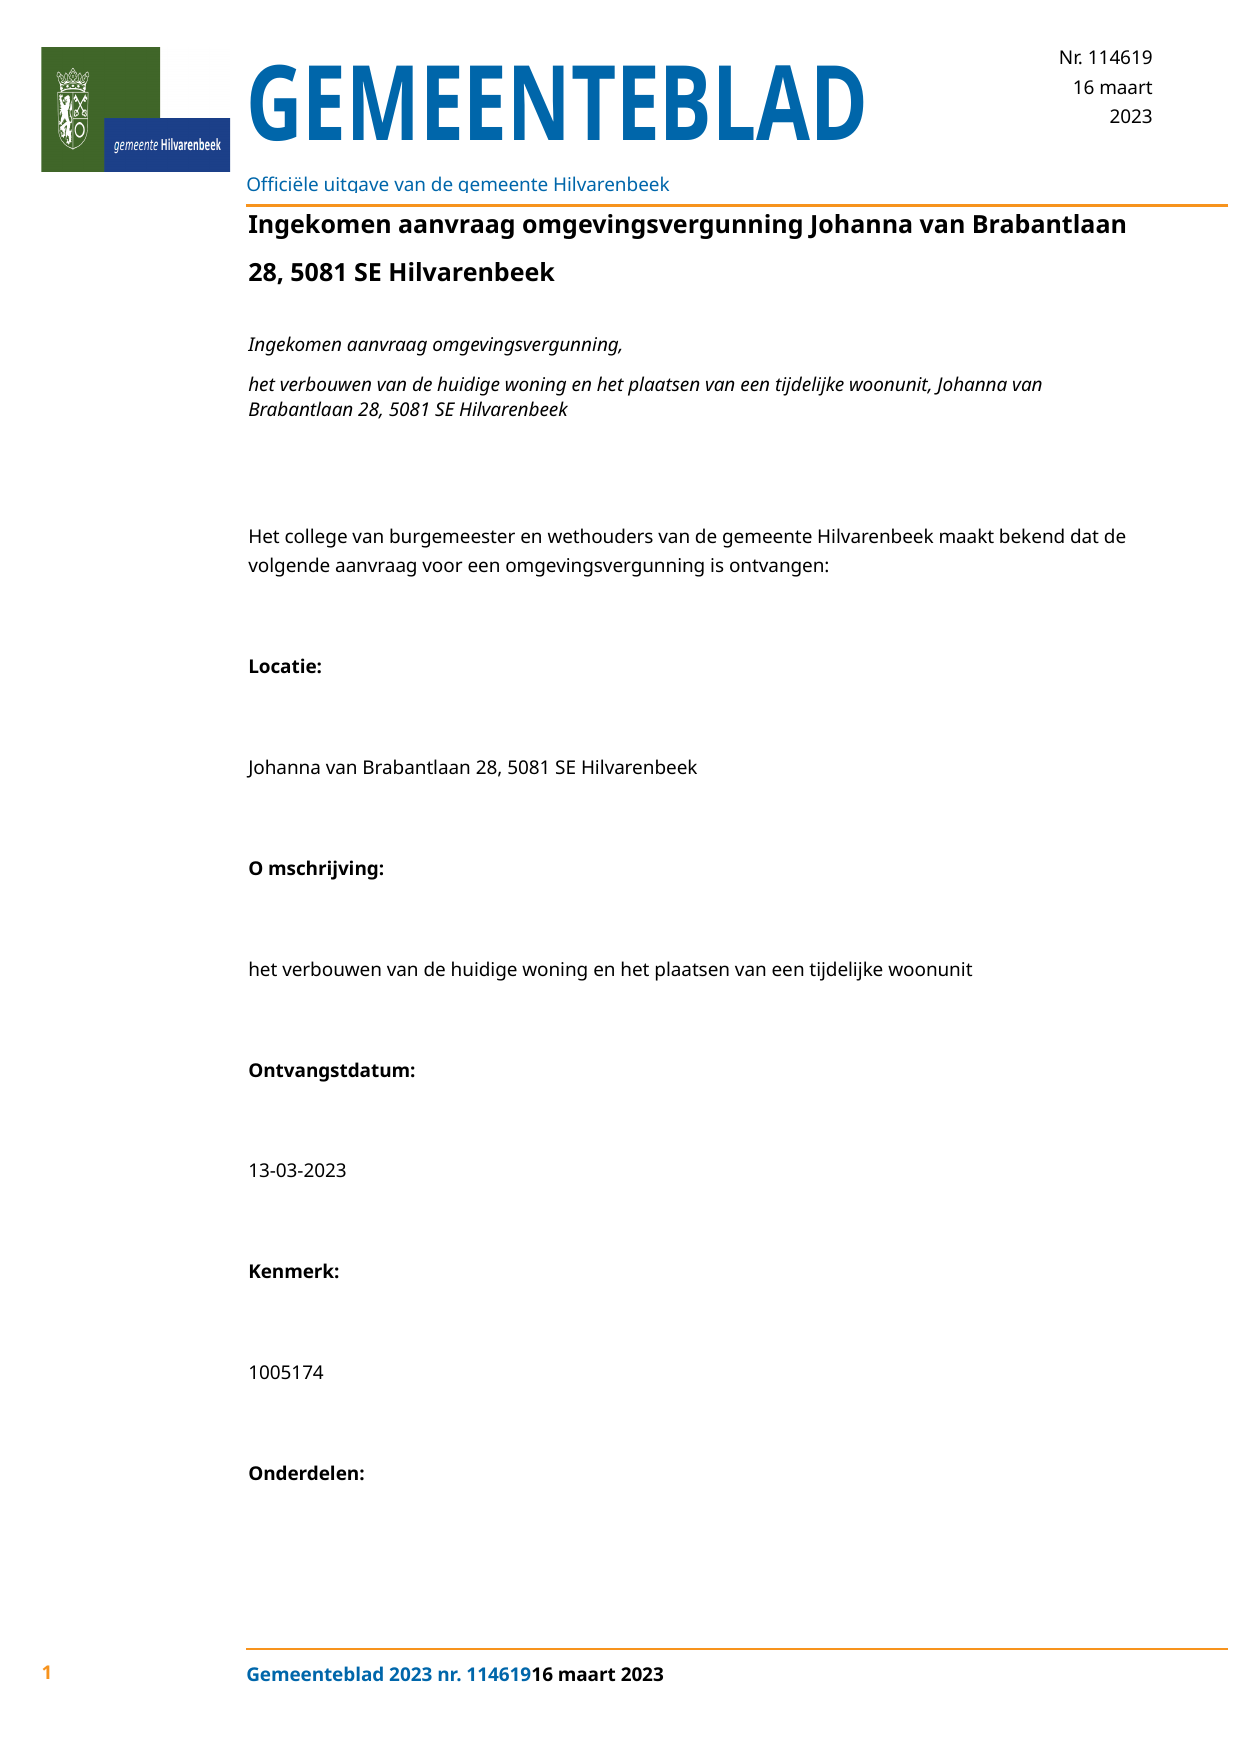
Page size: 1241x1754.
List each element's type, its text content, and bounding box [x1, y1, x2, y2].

text Johanna van Brabantlaan 28, 5081 SE Hilvarenbeek [248, 754, 1152, 780]
text Het college van burgemeester en wethouders van de gemeente Hilvarenbeek maakt bekend dat de volgende aanvraag voor een omgevingsvergunning is ontvangen: [248, 523, 1152, 578]
text Kenmerk: [248, 1258, 1152, 1284]
text Ingekomen aanvraag omgevingsvergunning Johanna van Brabantlaan 28, 5081 SE Hilvarenbeek [248, 207, 1152, 288]
text 13-03-2023 [248, 1158, 1152, 1183]
text Ingekomen aanvraag omgevingsvergunning, [248, 331, 1152, 357]
text het verbouwen van de huidige woning en het plaatsen van een tijdelijke woonunit, Johanna van Brabantlaan 28, 5081 SE Hilvarenbeek [248, 371, 1152, 422]
picture [41, 47, 231, 172]
text het verbouwen van de huidige woning en het plaatsen van een tijdelijke woonunit [248, 956, 1152, 982]
text Onderdelen: [248, 1460, 1152, 1486]
text Locatie: [248, 653, 1152, 679]
text Ontvangstdatum: [248, 1057, 1152, 1082]
text O mschrijving: [248, 855, 1152, 881]
text 1005174 [248, 1359, 1152, 1385]
